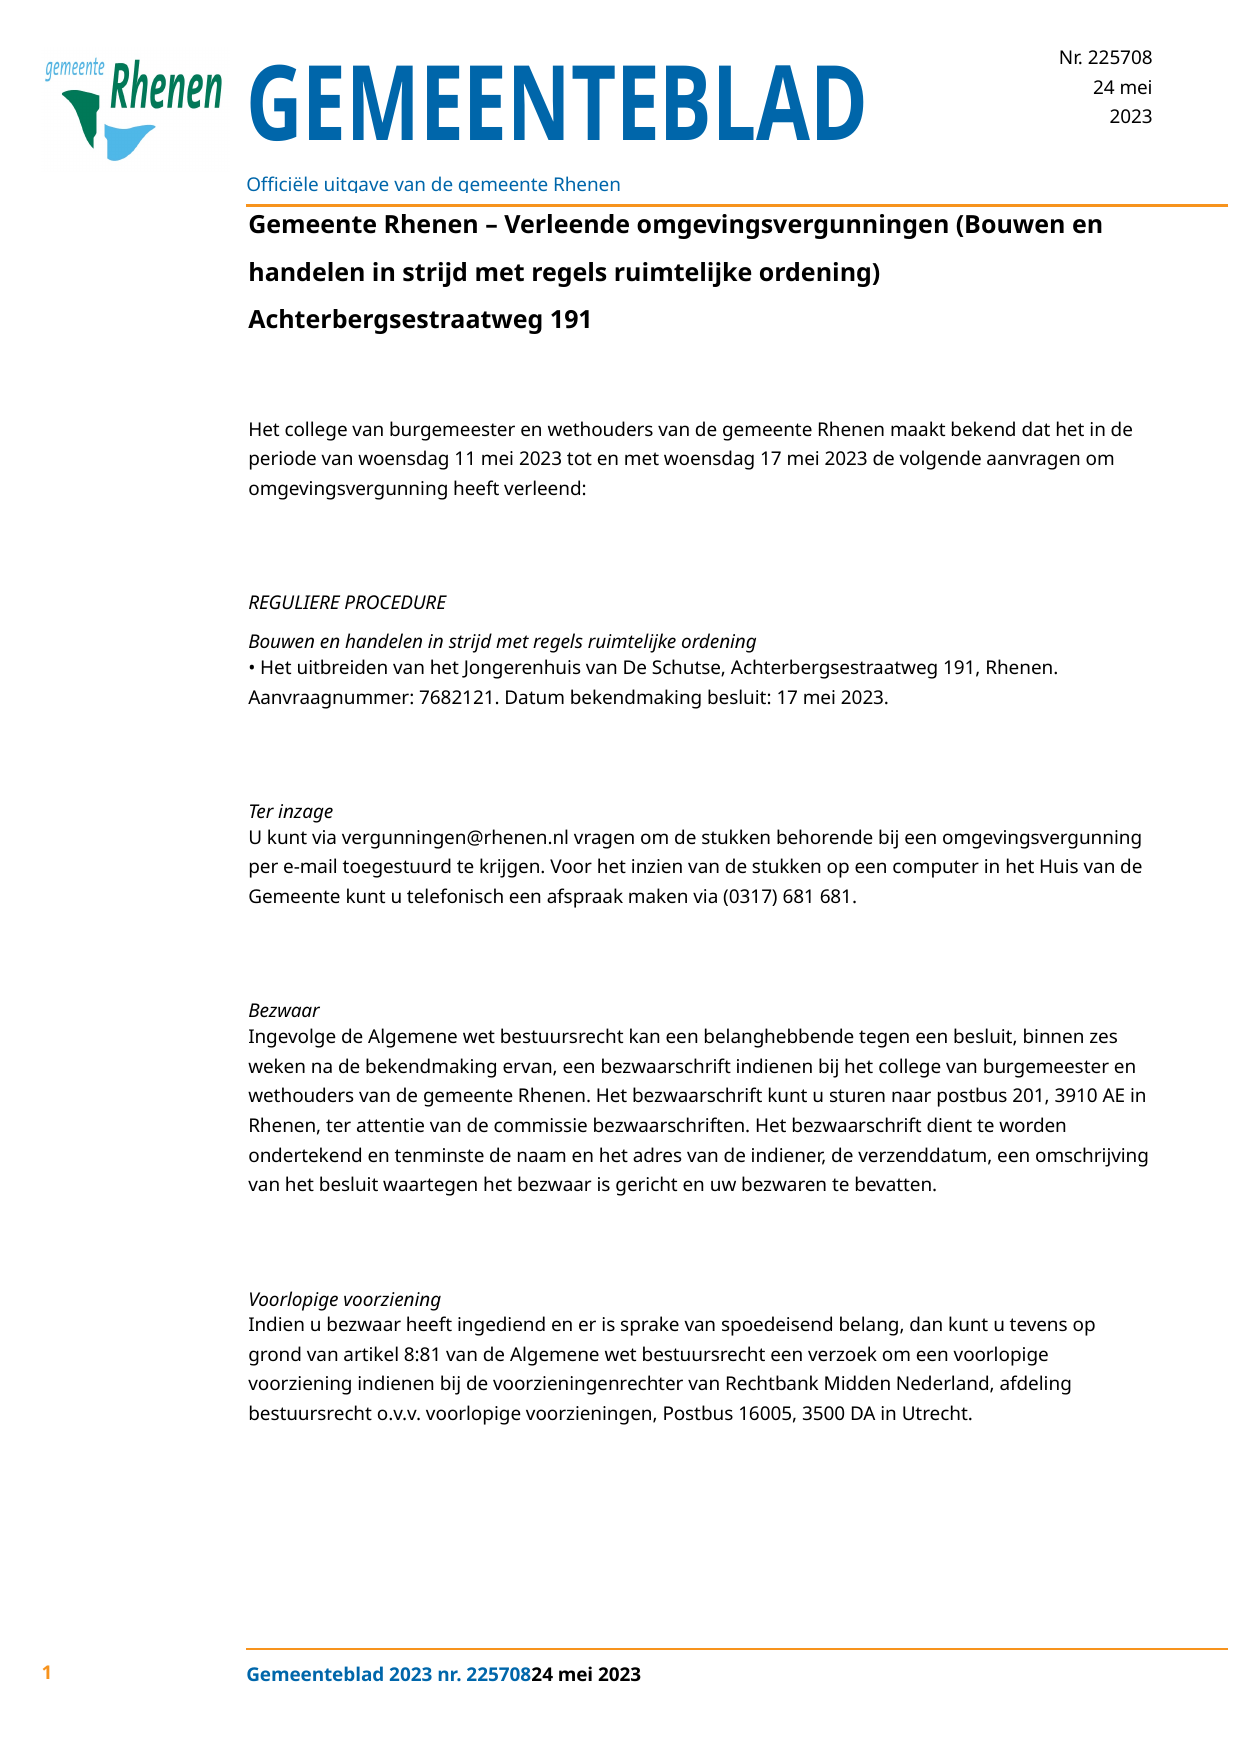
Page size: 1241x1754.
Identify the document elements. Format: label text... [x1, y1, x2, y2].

text U kunt via vergunningen@rhenen.nl vragen om de stukken behorende bij een omgevingsvergunning per e-mail toegestuurd te krijgen. Voor het inzien van de stukken op een computer in het Huis van de Gemeente kunt u telefonisch een afspraak maken via (0317) 681 681. [248, 824, 1152, 909]
text Voorlopige voorziening [248, 1286, 1152, 1311]
text Ingevolge de Algemene wet bestuursrecht kan een belanghebbende tegen een besluit, binnen zes weken na de bekendmaking ervan, een bezwaarschrift indienen bij het college van burgemeester en wethouders van de gemeente Rhenen. Het bezwaarschrift kunt u sturen naar postbus 201, 3910 AE in Rhenen, ter attentie van de commissie bezwaarschriften. Het bezwaarschrift dient te worden ondertekend en tenminste de naam en het adres van de indiener, de verzenddatum, een omschrijving van het besluit waartegen het bezwaar is gericht en uw bezwaren te bevatten. [248, 1023, 1152, 1197]
text Het college van burgemeester en wethouders van de gemeente Rhenen maakt bekend dat het in de periode van woensdag 11 mei 2023 tot en met woensdag 17 mei 2023 de volgende aanvragen om omgevingsvergunning heeft verleend: [248, 416, 1152, 501]
picture [41, 47, 231, 172]
text Bouwen en handelen in strijd met regels ruimtelijke ordening [248, 629, 1152, 654]
text • Het uitbreiden van het Jongerenhuis van De Schutse, Achterbergsestraatweg 191, Rhenen. Aanvraagnummer: 7682121. Datum bekendmaking besluit: 17 mei 2023. [248, 654, 1152, 710]
text REGULIERE PROCEDURE [248, 589, 1152, 615]
text Indien u bezwaar heeft ingediend en er is sprake van spoedeisend belang, dan kunt u tevens op grond van artikel 8:81 van de Algemene wet bestuursrecht een verzoek om een voorlopige voorziening indienen bij de voorzieningenrechter van Rechtbank Midden Nederland, afdeling bestuursrecht o.v.v. voorlopige voorzieningen, Postbus 16005, 3500 DA in Utrecht. [248, 1311, 1152, 1426]
text Gemeente Rhenen – Verleende omgevingsvergunningen (Bouwen en handelen in strijd met regels ruimtelijke ordening) Achterbergsestraatweg 191 [248, 207, 1152, 336]
text Ter inzage [248, 798, 1152, 824]
text Bezwaar [248, 998, 1152, 1023]
